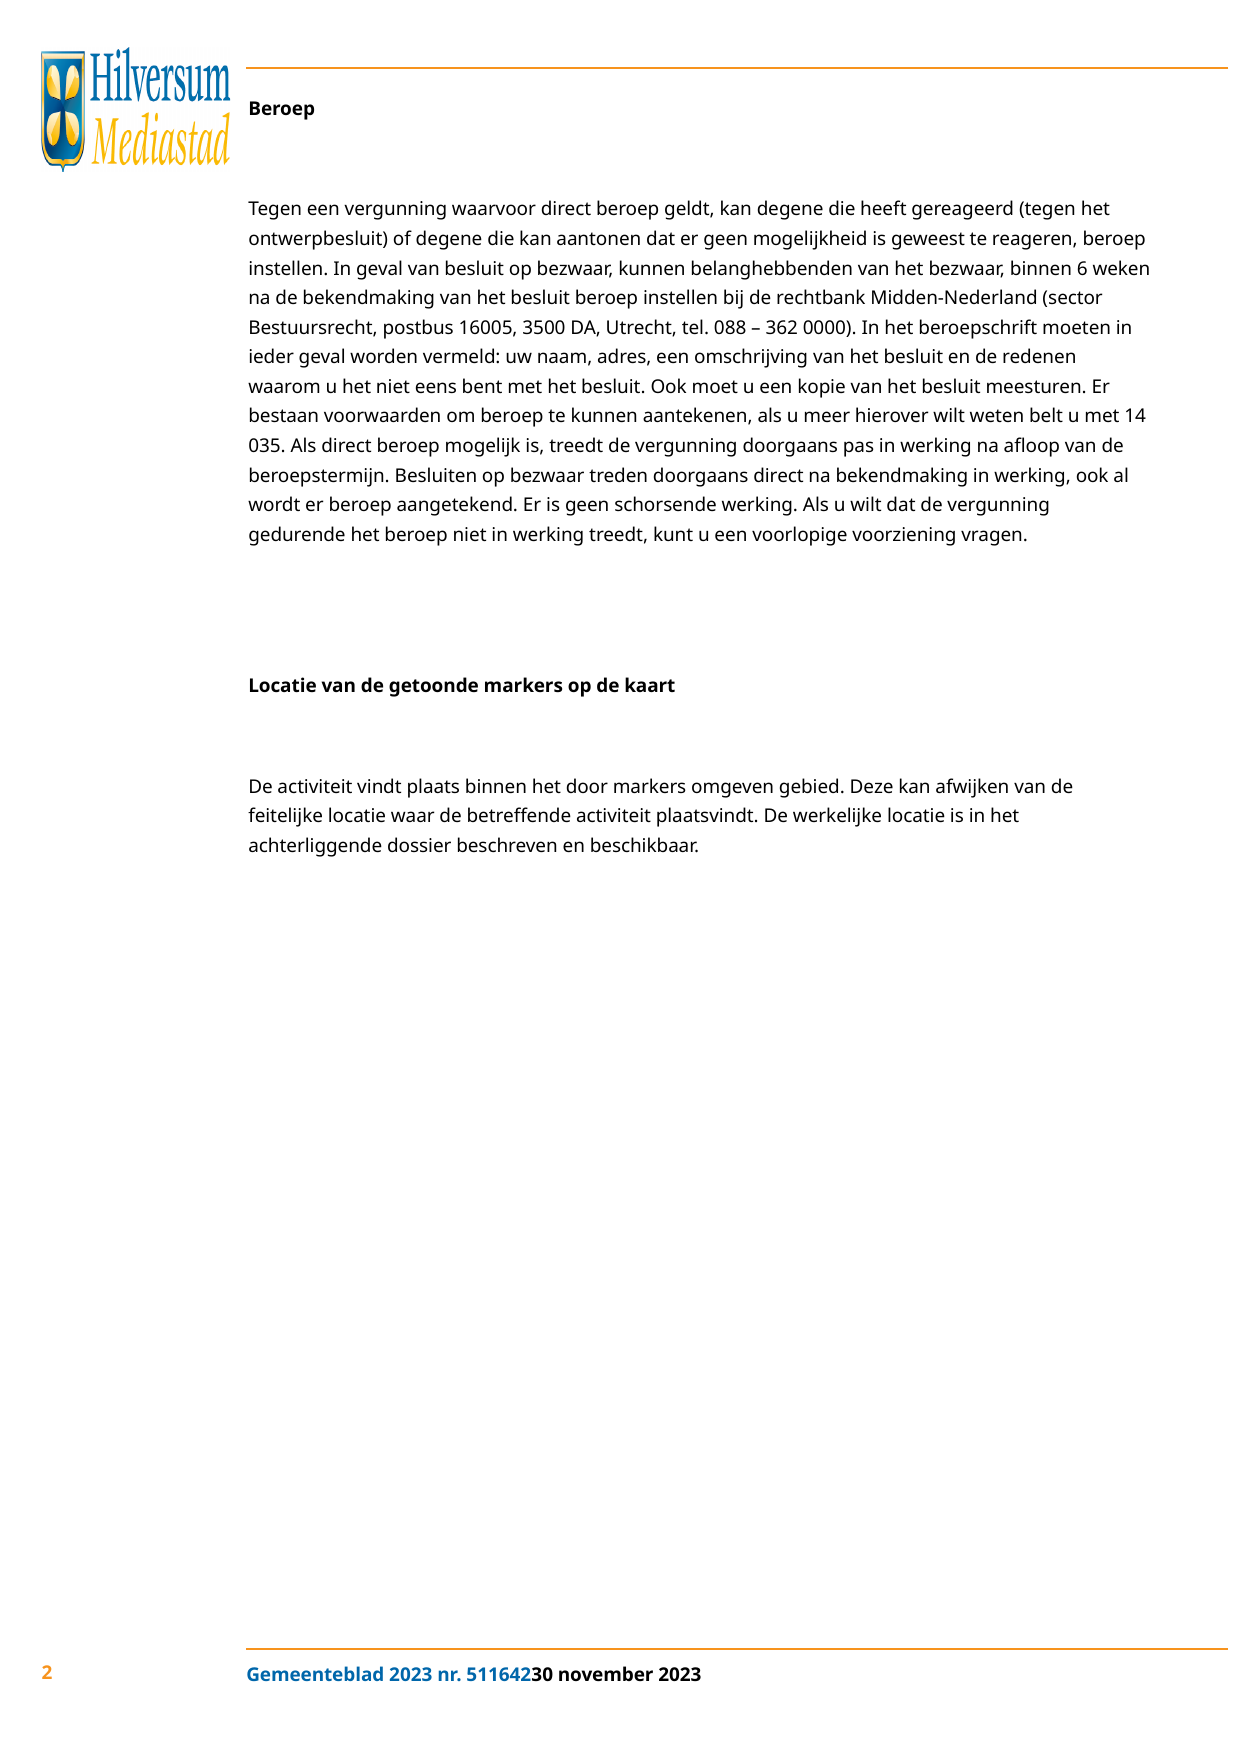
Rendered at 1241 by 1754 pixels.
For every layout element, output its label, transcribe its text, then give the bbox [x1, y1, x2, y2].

picture [41, 47, 231, 172]
text Tegen een vergunning waarvoor direct beroep geldt, kan degene die heeft gereageerd (tegen het ontwerpbesluit) of degene die kan aantonen dat er geen mogelijkheid is geweest te reageren, beroep instellen. In geval van besluit op bezwaar, kunnen belanghebbenden van het bezwaar, binnen 6 weken na de bekendmaking van het besluit beroep instellen bij de rechtbank Midden-Nederland (sector Bestuursrecht, postbus 16005, 3500 DA, Utrecht, tel. 088 – 362 0000). In het beroepschrift moeten in ieder geval worden vermeld: uw naam, adres, een omschrijving van het besluit en de redenen waarom u het niet eens bent met het besluit. Ook moet u een kopie van het besluit meesturen. Er bestaan voorwaarden om beroep te kunnen aantekenen, als u meer hierover wilt weten belt u met 14 035. Als direct beroep mogelijk is, treedt de vergunning doorgaans pas in werking na afloop van de beroepstermijn. Besluiten op bezwaar treden doorgaans direct na bekendmaking in werking, ook al wordt er beroep aangetekend. Er is geen schorsende werking. Als u wilt dat de vergunning gedurende het beroep niet in werking treedt, kunt u een voorlopige voorziening vragen. [248, 196, 1152, 547]
text De activiteit vindt plaats binnen het door markers omgeven gebied. Deze kan afwijken van de feitelijke locatie waar de betreffende activiteit plaatsvindt. De werkelijke locatie is in het achterliggende dossier beschreven en beschikbaar. [248, 773, 1152, 858]
text Locatie van de getoonde markers op de kaart [248, 672, 1152, 698]
text Beroep [248, 95, 1152, 121]
